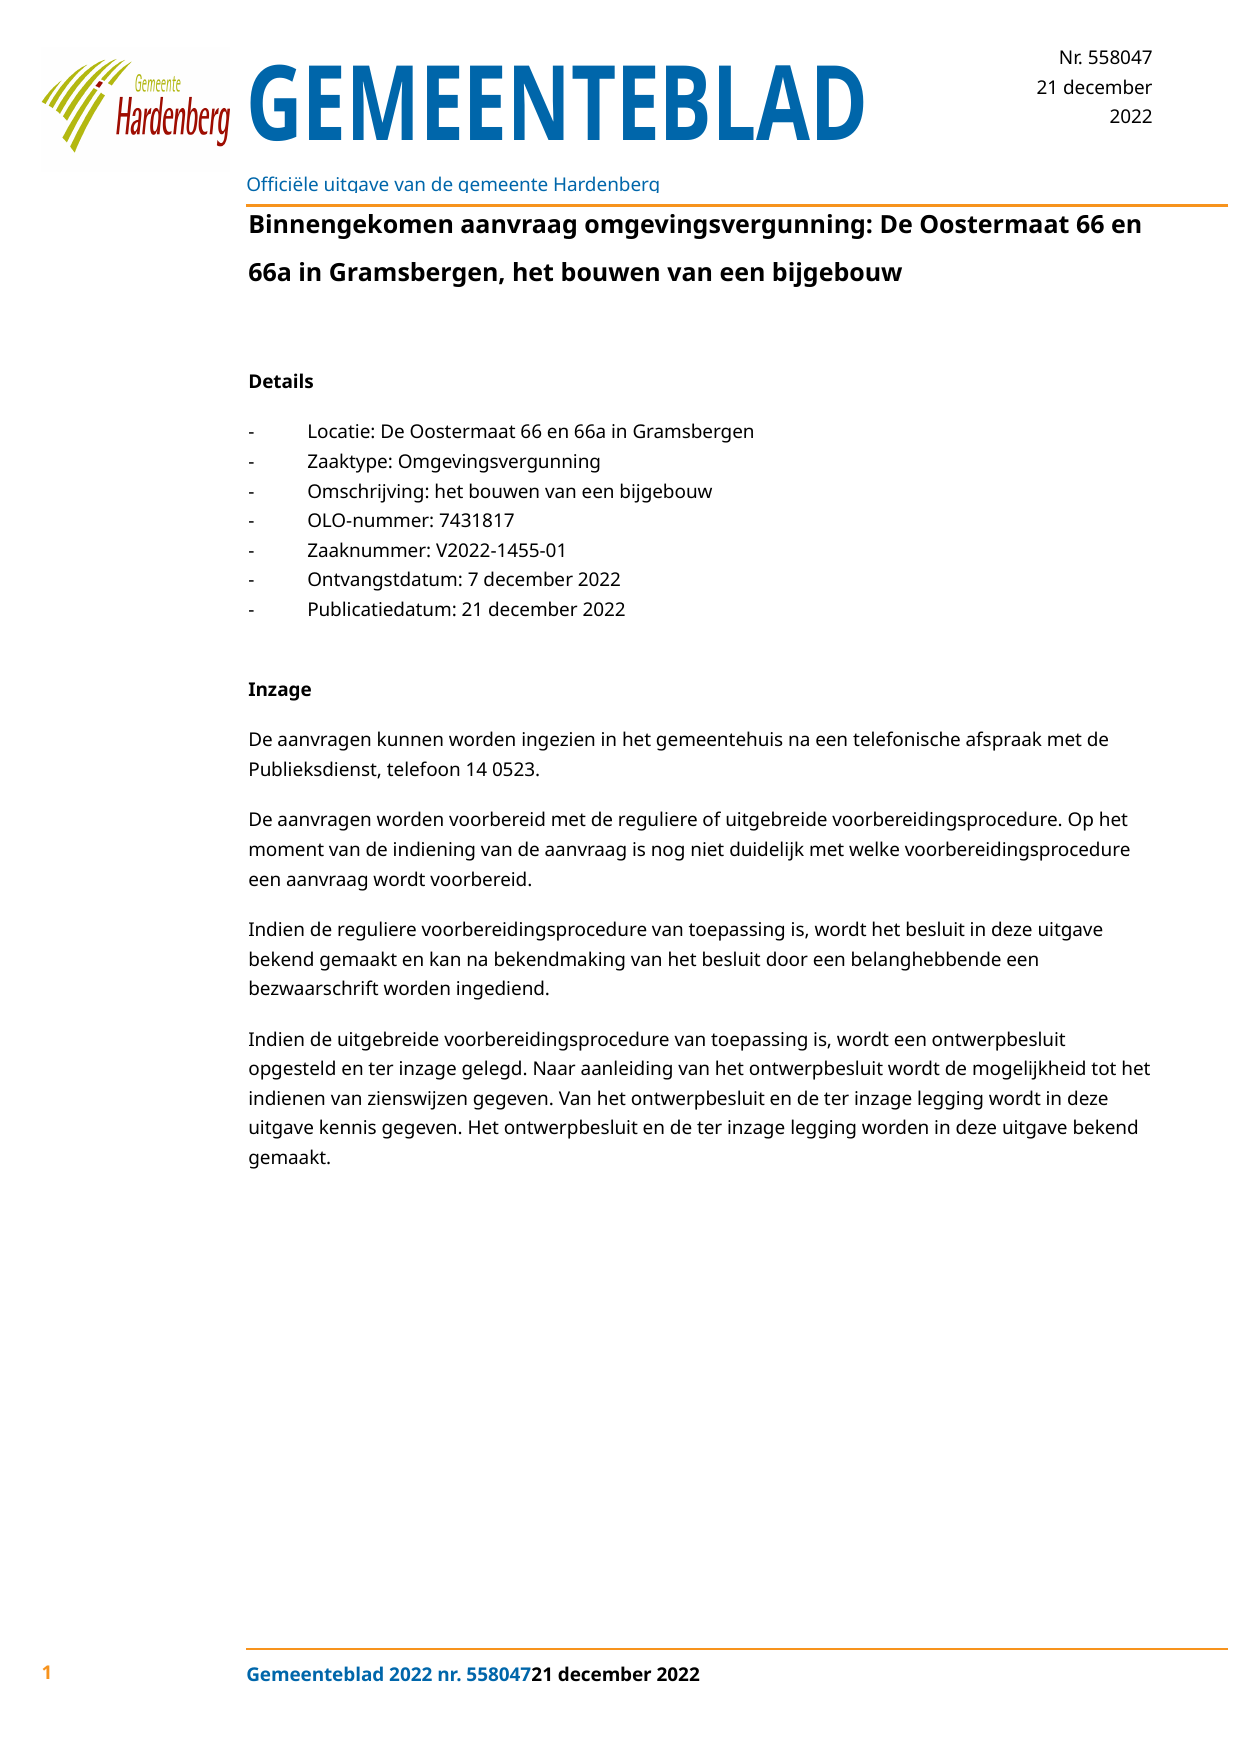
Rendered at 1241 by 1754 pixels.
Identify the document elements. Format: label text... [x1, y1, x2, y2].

list Zaaktype: Omgevingsvergunning [248, 448, 1152, 474]
picture [41, 47, 231, 172]
list Ontvangstdatum: 7 december 2022 [248, 567, 1152, 592]
text De aanvragen kunnen worden ingezien in het gemeentehuis na een telefonische afspraak met de Publieksdienst, telefoon 14 0523. [248, 727, 1152, 782]
text Indien de reguliere voorbereidingsprocedure van toepassing is, wordt het besluit in deze uitgave bekend gemaakt en kan na bekendmaking van het besluit door een belanghebbende een bezwaarschrift worden ingediend. [248, 916, 1152, 1001]
list Zaaknummer: V2022-1455-01 [248, 537, 1152, 563]
text De aanvragen worden voorbereid met de reguliere of uitgebreide voorbereidingsprocedure. Op het moment van de indiening van de aanvraag is nog niet duidelijk met welke voorbereidingsprocedure een aanvraag wordt voorbereid. [248, 807, 1152, 892]
list Locatie: De Oostermaat 66 en 66a in Gramsbergen [248, 419, 1152, 444]
text Indien de uitgebreide voorbereidingsprocedure van toepassing is, wordt een ontwerpbesluit opgesteld en ter inzage gelegd. Naar aanleiding van het ontwerpbesluit wordt de mogelijkheid tot het indienen van zienswijzen gegeven. Van het ontwerpbesluit en de ter inzage legging wordt in deze uitgave kennis gegeven. Het ontwerpbesluit en de ter inzage legging worden in deze uitgave bekend gemaakt. [248, 1026, 1152, 1170]
text Inzage [248, 676, 1152, 702]
list OLO-nummer: 7431817 [248, 507, 1152, 533]
list Omschrijving: het bouwen van een bijgebouw [248, 478, 1152, 504]
text Details [248, 368, 1152, 394]
text Binnengekomen aanvraag omgevingsvergunning: De Oostermaat 66 en 66a in Gramsbergen, het bouwen van een bijgebouw [248, 207, 1152, 288]
list Publicatiedatum: 21 december 2022 [248, 596, 1152, 622]
